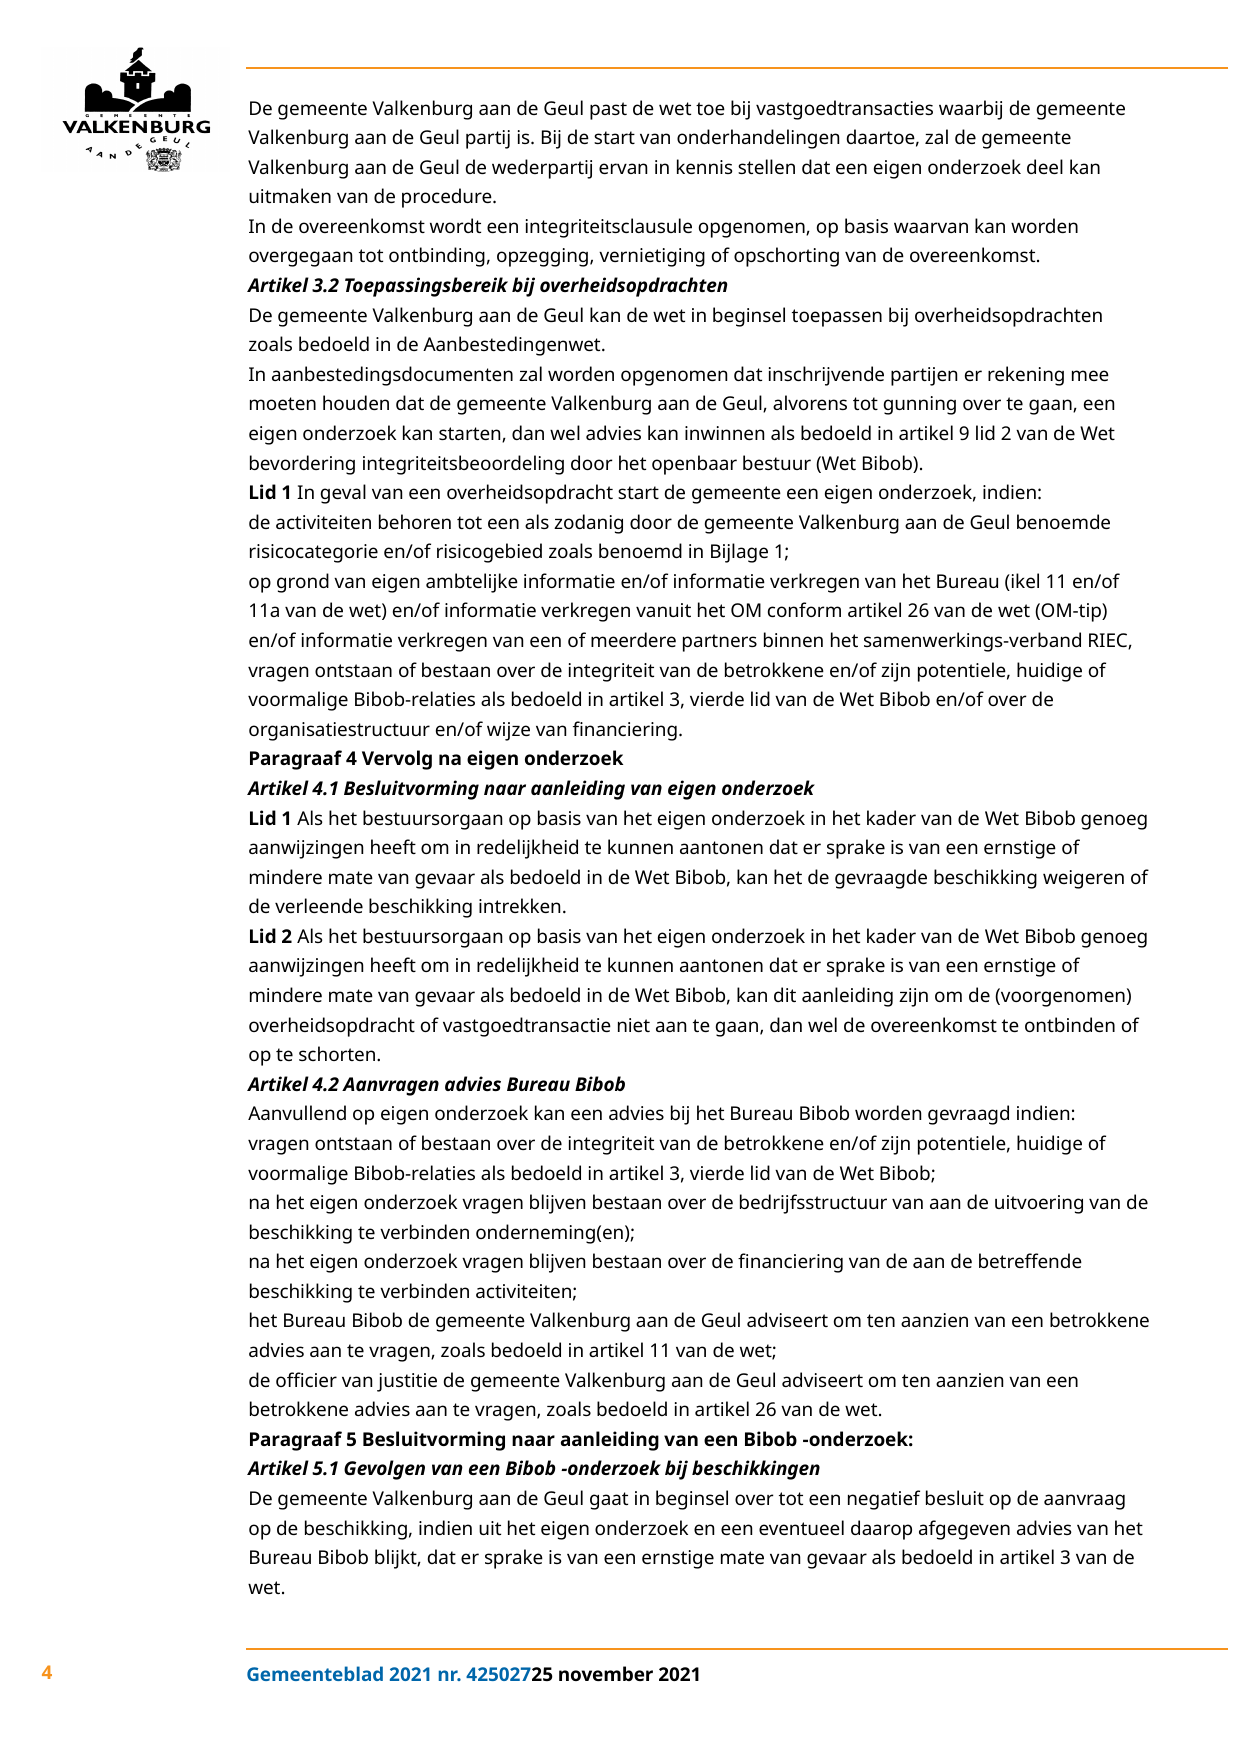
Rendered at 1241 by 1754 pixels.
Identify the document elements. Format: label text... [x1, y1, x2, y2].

picture [41, 47, 231, 172]
text Artikel 3.2 Toepassingsbereik bij overheidsopdrachten [248, 272, 1152, 298]
text Lid 2 Als het bestuursorgaan op basis van het eigen onderzoek in het kader van de Wet Bibob genoeg aanwijzingen heeft om in redelijkheid te kunnen aantonen dat er sprake is van een ernstige of mindere mate van gevaar als bedoeld in de Wet Bibob, kan dit aanleiding zijn om de (voorgenomen) overheidsopdracht of vastgoedtransactie niet aan te gaan, dan wel de overeenkomst te ontbinden of op te schorten. [248, 923, 1152, 1067]
text het Bureau Bibob de gemeente Valkenburg aan de Geul adviseert om ten aanzien van een betrokkene advies aan te vragen, zoals bedoeld in artikel 11 van de wet; [248, 1308, 1152, 1363]
text Paragraaf 5 Besluitvorming naar aanleiding van een Bibob -onderzoek: [248, 1426, 1152, 1452]
text De gemeente Valkenburg aan de Geul kan de wet in beginsel toepassen bij overheidsopdrachten zoals bedoeld in de Aanbestedingenwet. [248, 302, 1152, 357]
text na het eigen onderzoek vragen blijven bestaan over de financiering van de aan de betreffende beschikking te verbinden activiteiten; [248, 1248, 1152, 1304]
text de officier van justitie de gemeente Valkenburg aan de Geul adviseert om ten aanzien van een betrokkene advies aan te vragen, zoals bedoeld in artikel 26 van de wet. [248, 1367, 1152, 1422]
text vragen ontstaan of bestaan over de integriteit van de betrokkene en/of zijn potentiele, huidige of voormalige Bibob-relaties als bedoeld in artikel 3, vierde lid van de Wet Bibob; [248, 1130, 1152, 1186]
text op grond van eigen ambtelijke informatie en/of informatie verkregen van het Bureau (ikel 11 en/of 11a van de wet) en/of informatie verkregen vanuit het OM conform artikel 26 van de wet (OM-tip) en/of informatie verkregen van een of meerdere partners binnen het samenwerkings-verband RIEC, vragen ontstaan of bestaan over de integriteit van de betrokkene en/of zijn potentiele, huidige of voormalige Bibob-relaties als bedoeld in artikel 3, vierde lid van de Wet Bibob en/of over de organisatiestructuur en/of wijze van financiering. [248, 568, 1152, 742]
text De gemeente Valkenburg aan de Geul gaat in beginsel over tot een negatief besluit op de aanvraag op de beschikking, indien uit het eigen onderzoek en een eventueel daarop afgegeven advies van het Bureau Bibob blijkt, dat er sprake is van een ernstige mate van gevaar als bedoeld in artikel 3 van de wet. [248, 1485, 1152, 1600]
text Aanvullend op eigen onderzoek kan een advies bij het Bureau Bibob worden gevraagd indien: [248, 1101, 1152, 1126]
text In aanbestedingsdocumenten zal worden opgenomen dat inschrijvende partijen er rekening mee moeten houden dat de gemeente Valkenburg aan de Geul, alvorens tot gunning over te gaan, een eigen onderzoek kan starten, dan wel advies kan inwinnen als bedoeld in artikel 9 lid 2 van de Wet bevordering integriteitsbeoordeling door het openbaar bestuur (Wet Bibob). [248, 361, 1152, 476]
text De gemeente Valkenburg aan de Geul past de wet toe bij vastgoedtransacties waarbij de gemeente Valkenburg aan de Geul partij is. Bij de start van onderhandelingen daartoe, zal de gemeente Valkenburg aan de Geul de wederpartij ervan in kennis stellen dat een eigen onderzoek deel kan uitmaken van de procedure. [248, 95, 1152, 209]
text Artikel 4.2 Aanvragen advies Bureau Bibob [248, 1071, 1152, 1097]
text Paragraaf 4 Vervolg na eigen onderzoek [248, 746, 1152, 771]
text Artikel 4.1 Besluitvorming naar aanleiding van eigen onderzoek [248, 775, 1152, 801]
text Artikel 5.1 Gevolgen van een Bibob -onderzoek bij beschikkingen [248, 1456, 1152, 1481]
text In de overeenkomst wordt een integriteitsclausule opgenomen, op basis waarvan kan worden overgegaan tot ontbinding, opzegging, vernietiging of opschorting van de overeenkomst. [248, 213, 1152, 268]
text Lid 1 In geval van een overheidsopdracht start de gemeente een eigen onderzoek, indien: [248, 479, 1152, 505]
text de activiteiten behoren tot een als zodanig door de gemeente Valkenburg aan de Geul benoemde risicocategorie en/of risicogebied zoals benoemd in Bijlage 1; [248, 509, 1152, 564]
text na het eigen onderzoek vragen blijven bestaan over de bedrijfsstructuur van aan de uitvoering van de beschikking te verbinden onderneming(en); [248, 1189, 1152, 1245]
text Lid 1 Als het bestuursorgaan op basis van het eigen onderzoek in het kader van de Wet Bibob genoeg aanwijzingen heeft om in redelijkheid te kunnen aantonen dat er sprake is van een ernstige of mindere mate van gevaar als bedoeld in de Wet Bibob, kan het de gevraagde beschikking weigeren of de verleende beschikking intrekken. [248, 805, 1152, 919]
